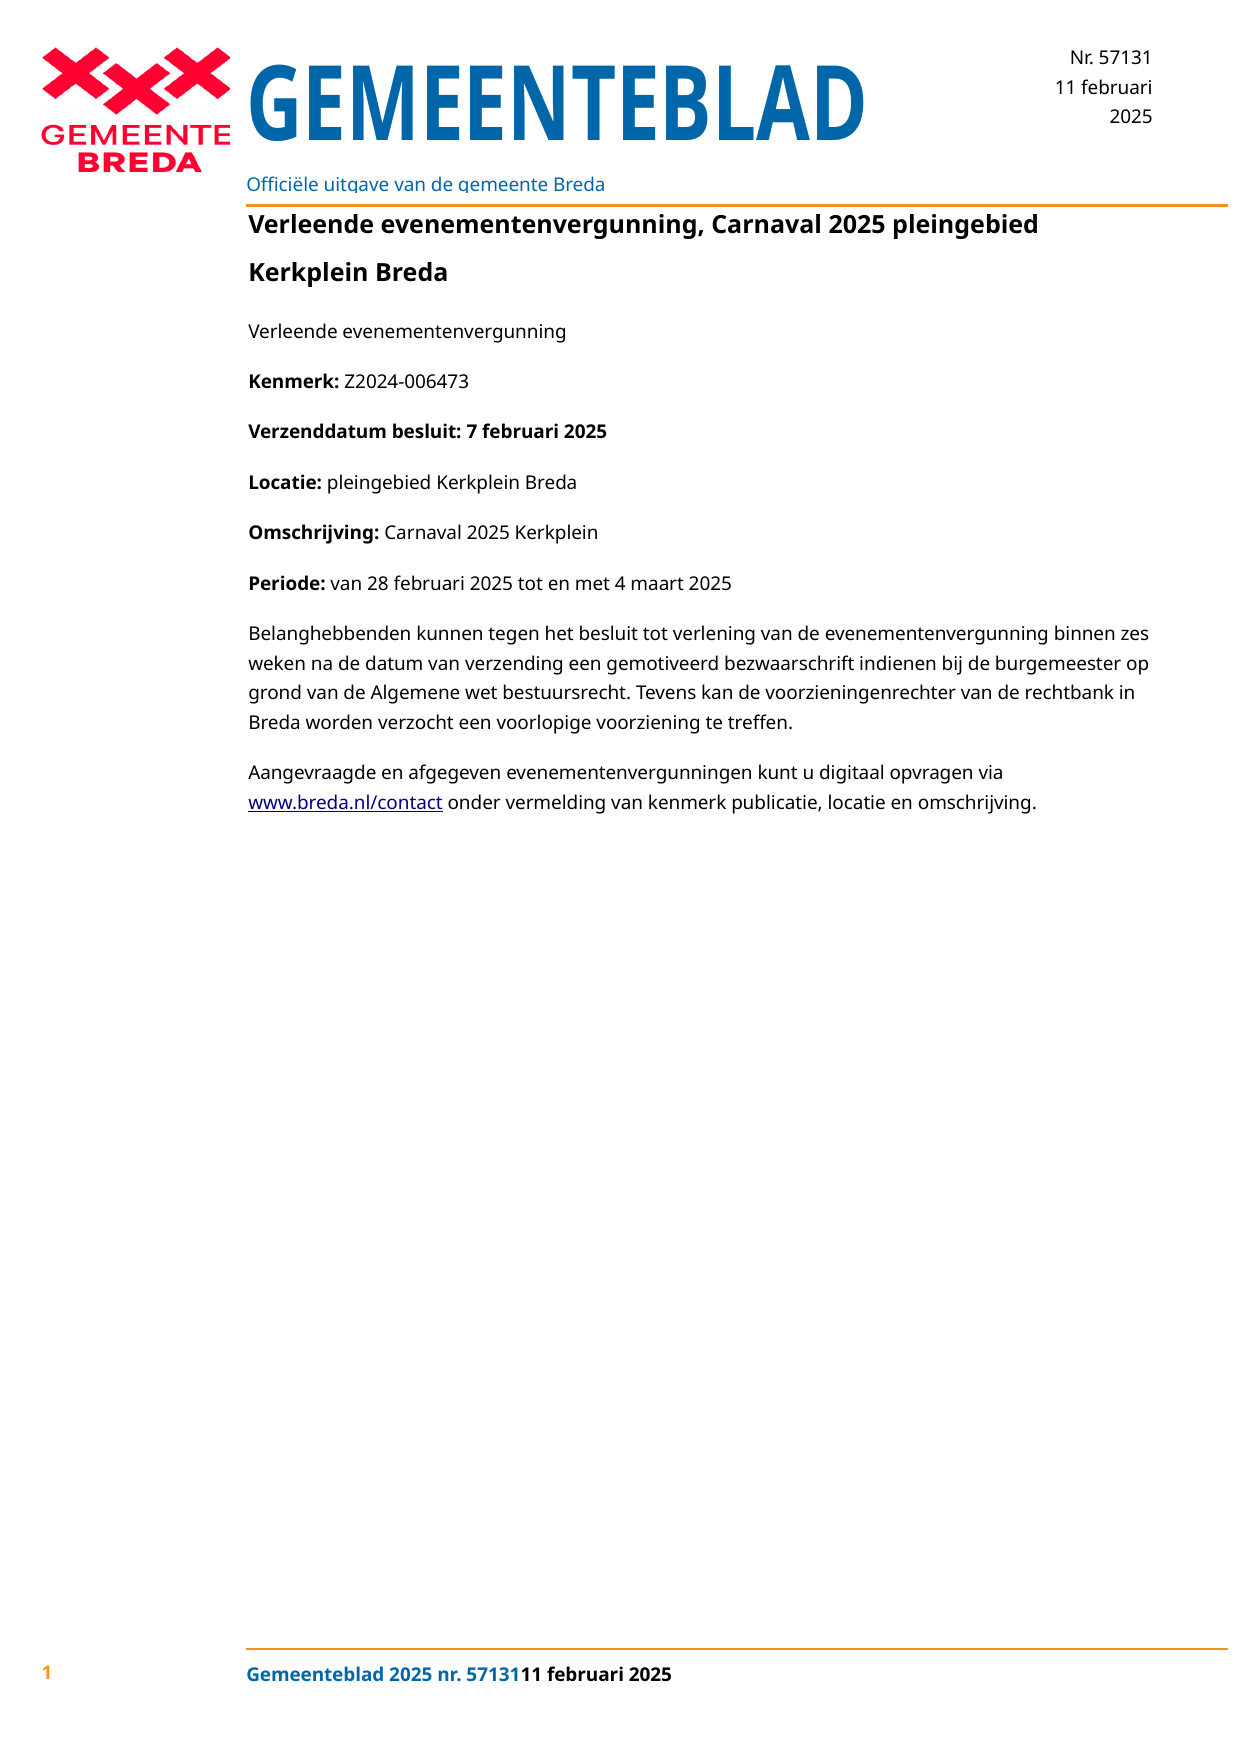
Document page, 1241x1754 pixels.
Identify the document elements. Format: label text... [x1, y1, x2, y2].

text Verzenddatum besluit: 7 februari 2025 [248, 419, 1152, 444]
text Verleende evenementenvergunning, Carnaval 2025 pleingebied Kerkplein Breda [248, 207, 1152, 288]
text Locatie: pleingebied Kerkplein Breda [248, 469, 1152, 495]
picture [41, 47, 231, 172]
text Aangevraagde en afgegeven evenementenvergunningen kunt u digitaal opvragen via www.breda.nl/contact onder vermelding van kenmerk publicatie, locatie en omschrijving. [248, 759, 1152, 815]
text Belanghebbenden kunnen tegen het besluit tot verlening van de evenementenvergunning binnen zes weken na de datum van verzending een gemotiveerd bezwaarschrift indienen bij de burgemeester op grond van de Algemene wet bestuursrecht. Tevens kan de voorzieningenrechter van de rechtbank in Breda worden verzocht een voorlopige voorziening te treffen. [248, 620, 1152, 735]
text Verleende evenementenvergunning [248, 318, 1152, 344]
text Omschrijving: Carnaval 2025 Kerkplein [248, 519, 1152, 545]
text Periode: van 28 februari 2025 tot en met 4 maart 2025 [248, 570, 1152, 596]
text Kenmerk: Z2024-006473 [248, 368, 1152, 394]
